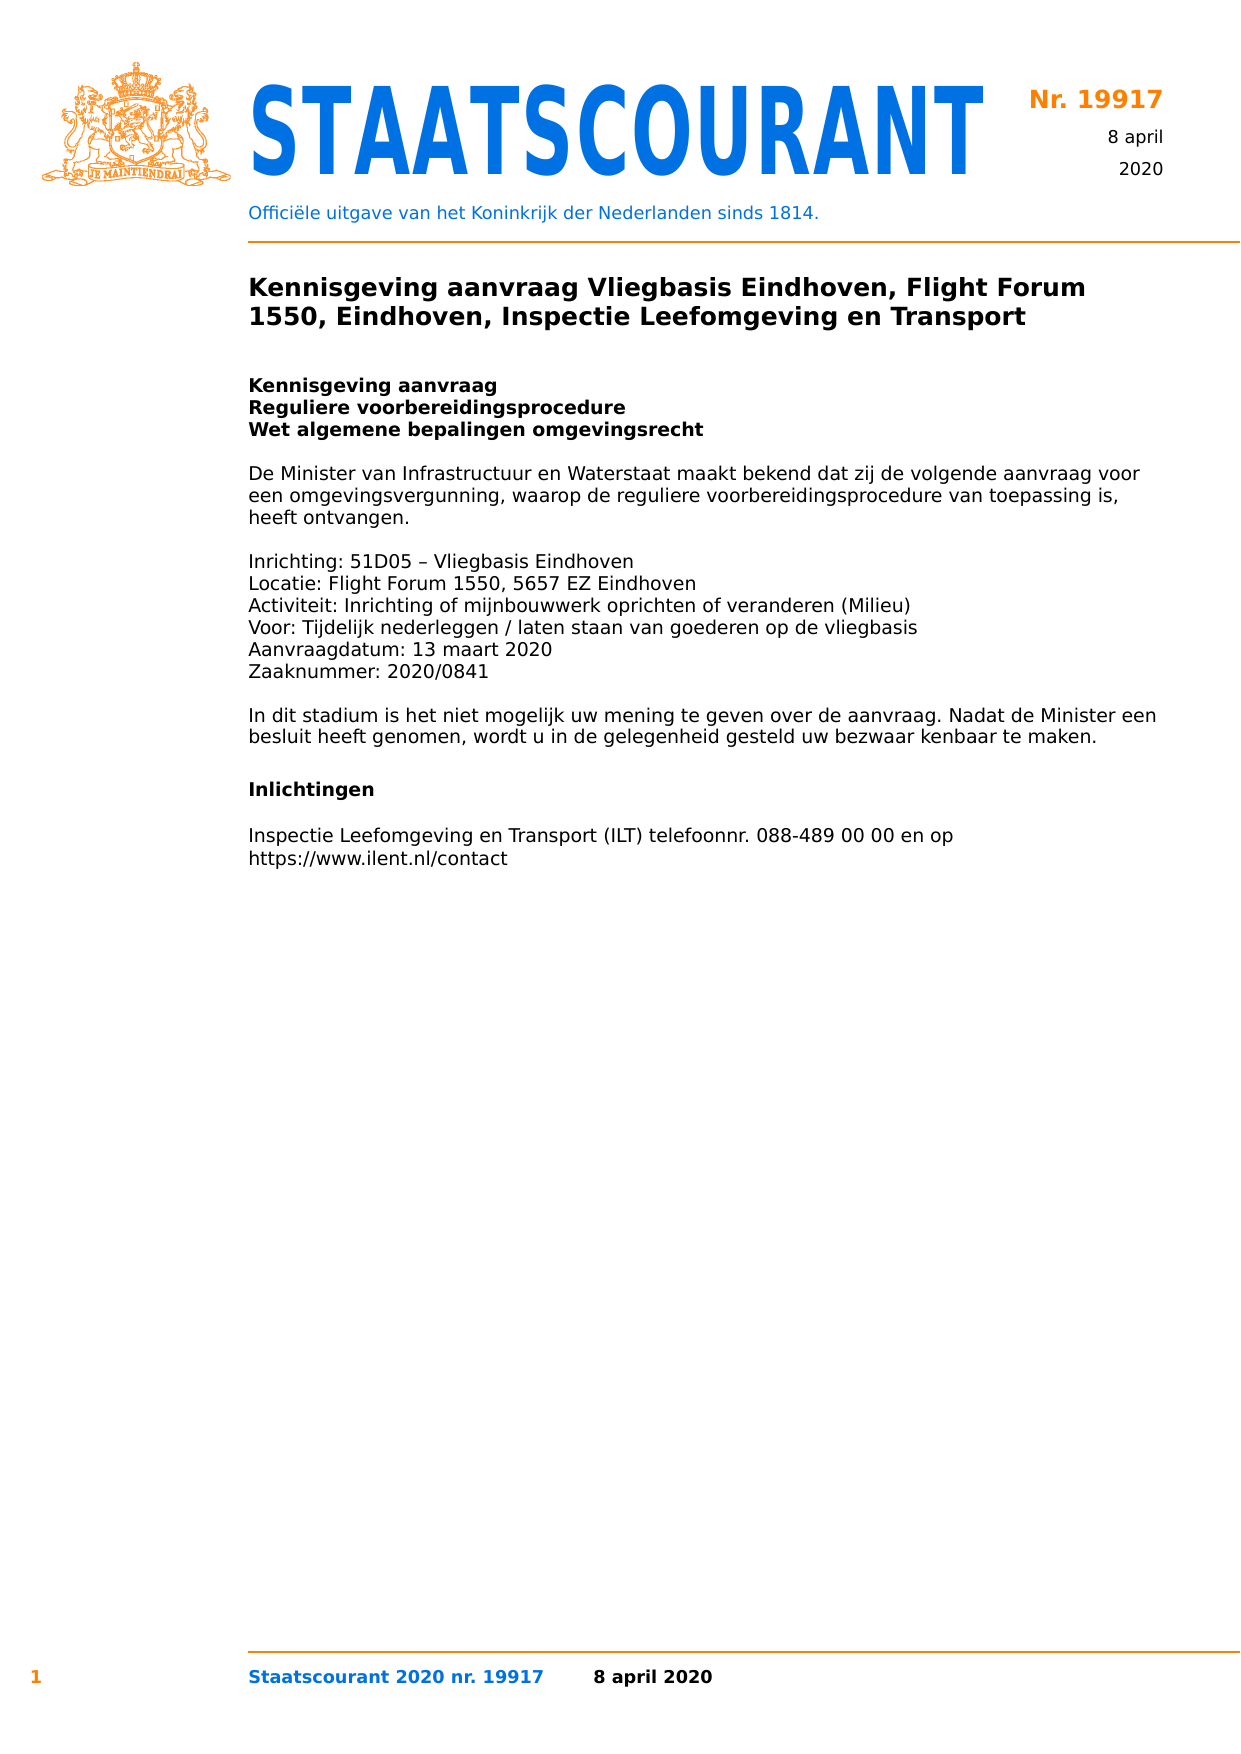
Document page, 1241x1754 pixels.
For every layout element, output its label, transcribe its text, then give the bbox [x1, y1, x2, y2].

text Inspectie Leefomgeving en Transport (ILT) telefoonnr. 088-489 00 00 en op https://www.ilent.nl/contact [248, 825, 1163, 869]
text Activiteit: Inrichting of mijnbouwwerk oprichten of veranderen (Milieu) [248, 595, 1163, 617]
text Kennisgeving aanvraag [248, 375, 1163, 397]
text Aanvraagdatum: 13 maart 2020 [248, 639, 1163, 661]
table_header Nr. 19917 [998, 62, 1240, 121]
table_cell 8 april [998, 121, 1240, 153]
text De Minister van Infrastructuur en Waterstaat maakt bekend dat zij de volgende aanvraag voor een omgevingsvergunning, waarop de reguliere voorbereidingsprocedure van toepassing is, heeft ontvangen. [248, 463, 1163, 529]
text Voor: Tijdelijk nederleggen / laten staan van goederen op de vliegbasis [248, 617, 1163, 639]
table_cell 2020 [998, 153, 1240, 203]
text Wet algemene bepalingen omgevingsrecht [248, 419, 1163, 441]
table_header STAATSCOURANT [248, 62, 998, 203]
text Reguliere voorbereidingsprocedure [248, 397, 1163, 419]
text Locatie: Flight Forum 1550, 5657 EZ Eindhoven [248, 573, 1163, 595]
table_cell Officiële uitgave van het Koninkrijk der Nederlanden sinds 1814. [248, 203, 1240, 241]
picture [41, 62, 231, 186]
table_header [25, 62, 248, 241]
subtitle Inlichtingen [248, 778, 1163, 800]
subtitle Kennisgeving aanvraag Vliegbasis Eindhoven, Flight Forum 1550, Eindhoven, Inspectie Leefomgeving en Transport [248, 273, 1163, 331]
text In dit stadium is het niet mogelijk uw mening te geven over de aanvraag. Nadat de Minister een besluit heeft genomen, wordt u in de gelegenheid gesteld uw bezwaar kenbaar te maken. [248, 704, 1163, 748]
text Zaaknummer: 2020/0841 [248, 661, 1163, 683]
text Inrichting: 51D05 – Vliegbasis Eindhoven [248, 551, 1163, 573]
